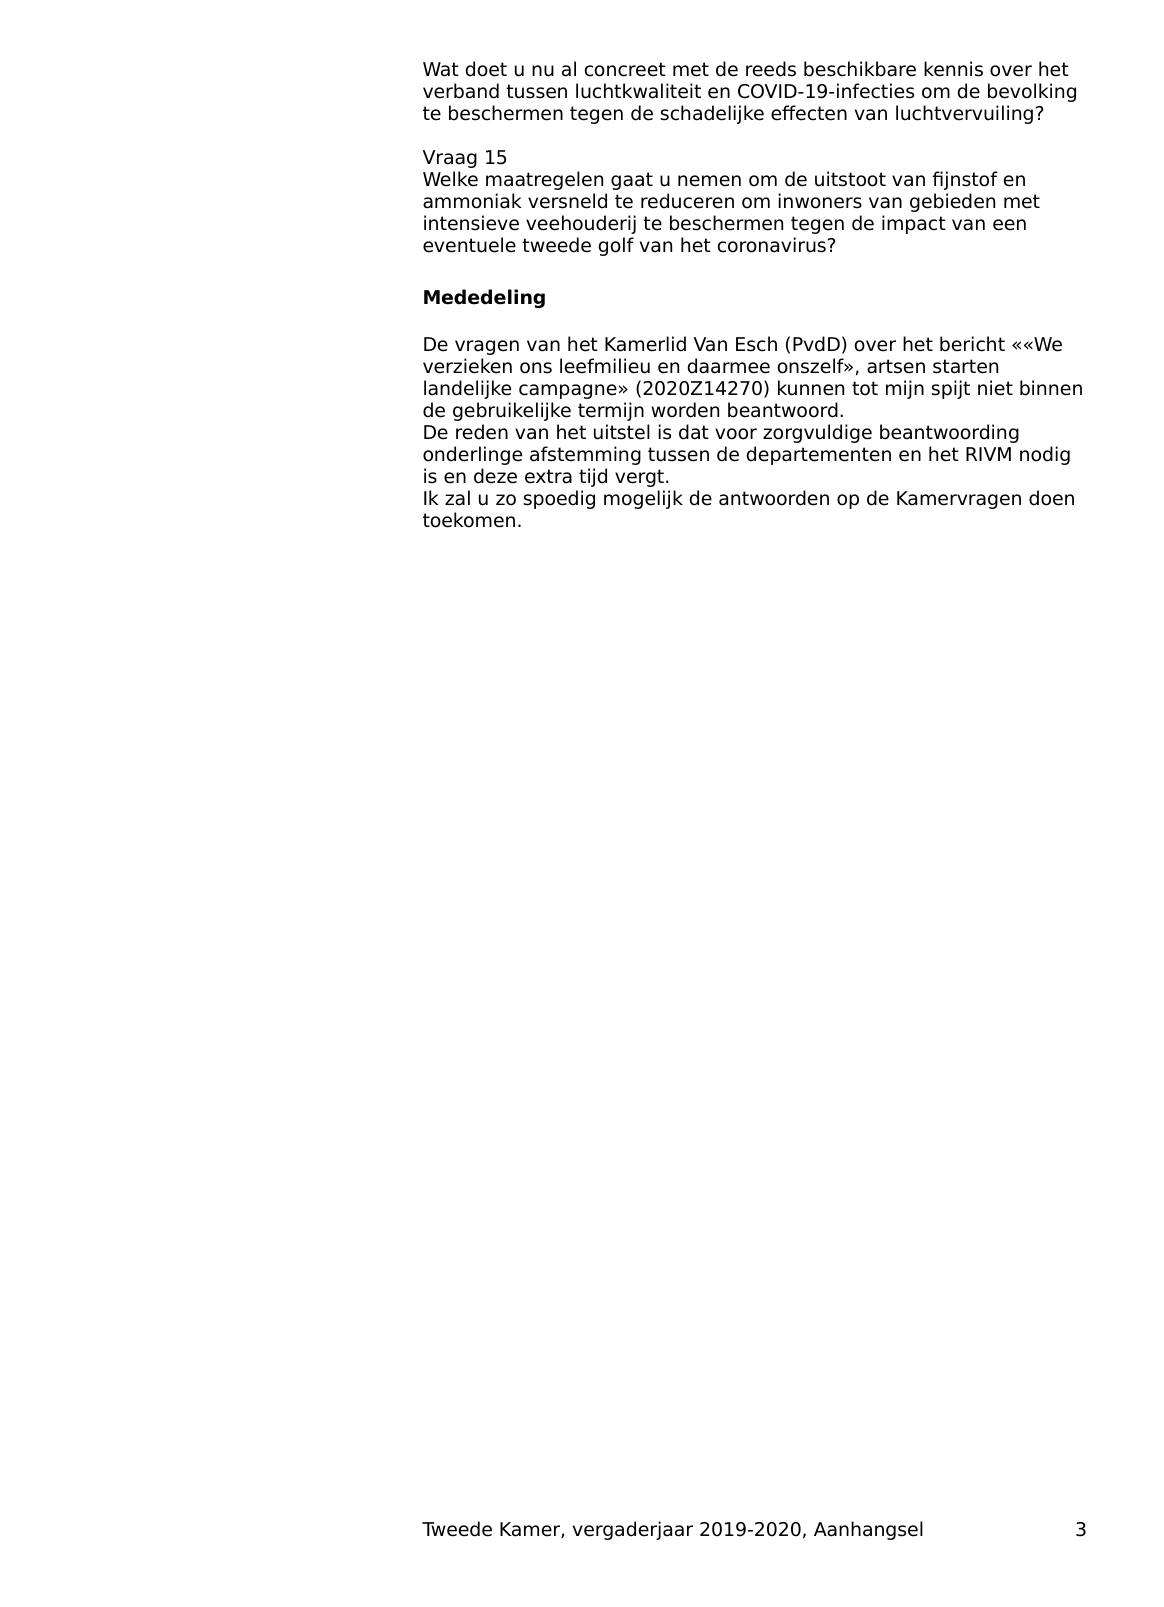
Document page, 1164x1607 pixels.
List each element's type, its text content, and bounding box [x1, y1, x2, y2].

text De vragen van het Kamerlid Van Esch (PvdD) over het bericht ««We verzieken ons leefmilieu en daarmee onszelf», artsen starten landelijke campagne» (2020Z14270) kunnen tot mijn spijt niet binnen de gebruikelijke termijn worden beantwoord. [422, 334, 1087, 422]
text De reden van het uitstel is dat voor zorgvuldige beantwoording onderlinge afstemming tussen de departementen en het RIVM nodig is en deze extra tijd vergt. [422, 422, 1087, 488]
text Vraag 15 [422, 147, 1087, 169]
subtitle Mededeling [422, 287, 1087, 309]
text Welke maatregelen gaat u nemen om de uitstoot van fijnstof en ammoniak versneld te reduceren om inwoners van gebieden met intensieve veehouderij te beschermen tegen de impact van een eventuele tweede golf van het coronavirus? [422, 169, 1087, 257]
text Wat doet u nu al concreet met de reeds beschikbare kennis over het verband tussen luchtkwaliteit en COVID-19-infecties om de bevolking te beschermen tegen de schadelijke effecten van luchtvervuiling? [422, 59, 1087, 125]
text Ik zal u zo spoedig mogelijk de antwoorden op de Kamervragen doen toekomen. [422, 488, 1087, 532]
